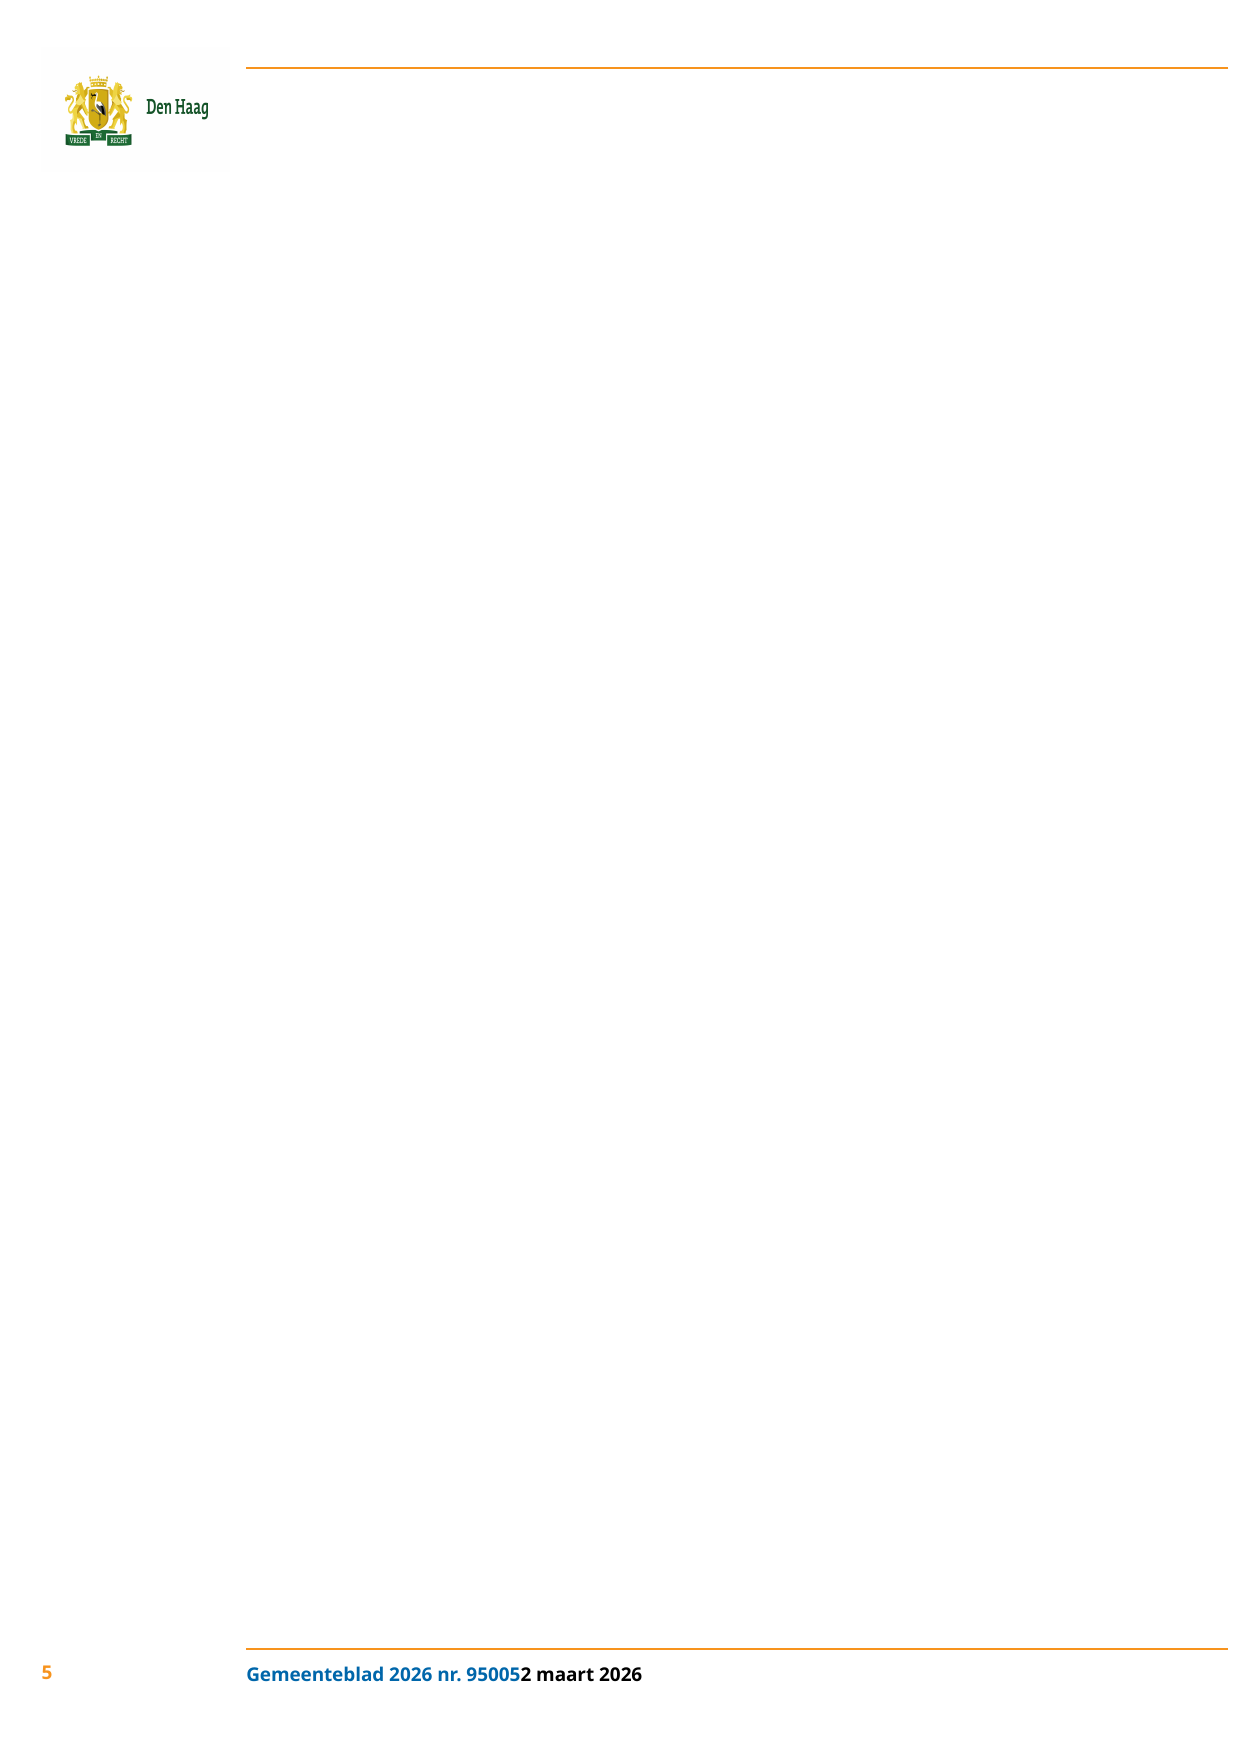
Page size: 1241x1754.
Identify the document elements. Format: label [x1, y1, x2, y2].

picture [41, 47, 231, 172]
